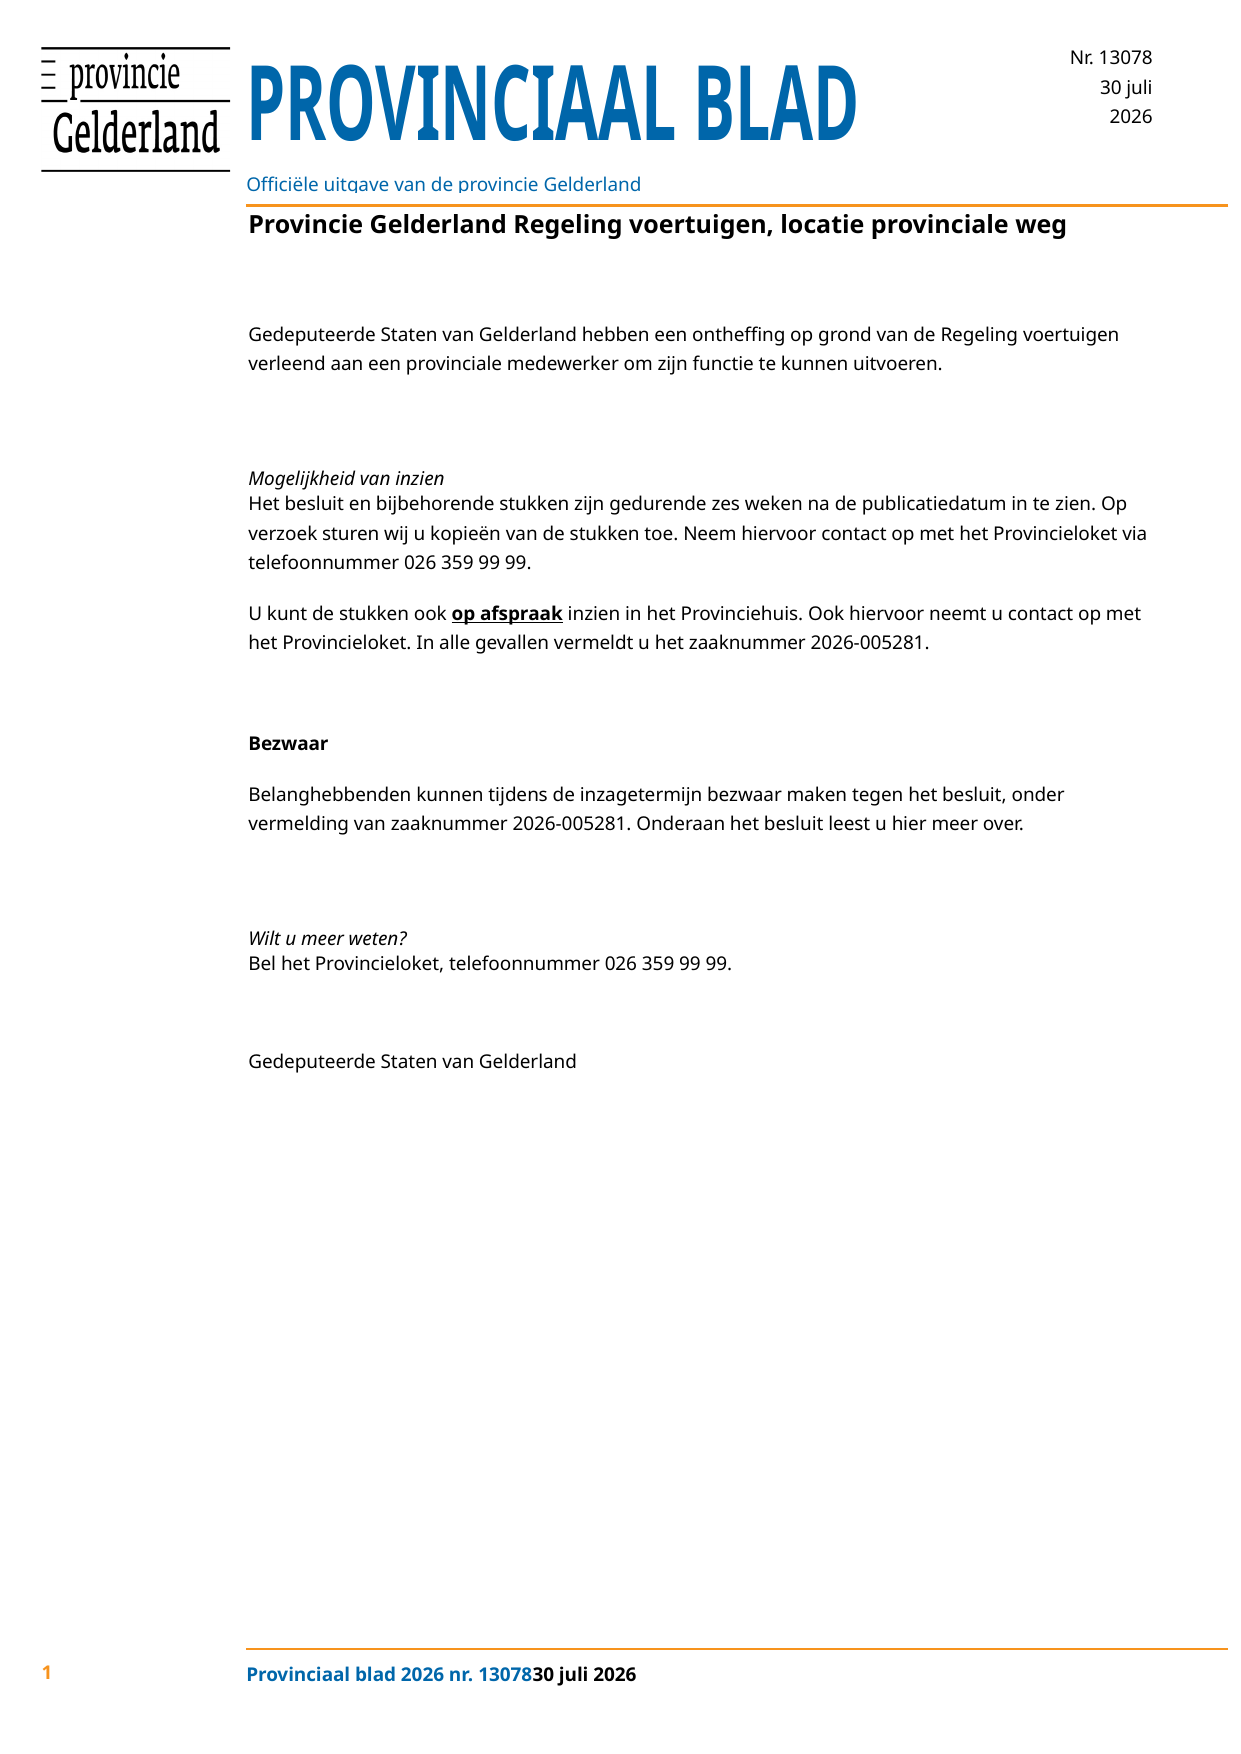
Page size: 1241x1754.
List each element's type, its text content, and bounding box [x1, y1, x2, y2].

text Wilt u meer weten? [248, 925, 1152, 951]
text Provincie Gelderland Regeling voertuigen, locatie provinciale weg [248, 207, 1152, 241]
text Mogelijkheid van inzien [248, 465, 1152, 490]
text Bel het Provincieloket, telefoonnummer 026 359 99 99. [248, 951, 1152, 976]
text Gedeputeerde Staten van Gelderland hebben een ontheffing op grond van de Regeling voertuigen verleend aan een provinciale medewerker om zijn functie te kunnen uitvoeren. [248, 321, 1152, 376]
text Het besluit en bijbehorende stukken zijn gedurende zes weken na de publicatiedatum in te zien. Op verzoek sturen wij u kopieën van de stukken toe. Neem hiervoor contact op met het Provincieloket via telefoonnummer 026 359 99 99. [248, 490, 1152, 575]
text Gedeputeerde Staten van Gelderland [248, 1049, 1152, 1074]
text U kunt de stukken ook op afspraak inzien in het Provinciehuis. Ook hiervoor neemt u contact op met het Provincieloket. In alle gevallen vermeldt u het zaaknummer 2026-005281. [248, 600, 1152, 655]
picture [41, 47, 231, 172]
text Bezwaar [248, 730, 1152, 756]
text Belanghebbenden kunnen tijdens de inzagetermijn bezwaar maken tegen het besluit, onder vermelding van zaaknummer 2026-005281. Onderaan het besluit leest u hier meer over. [248, 781, 1152, 836]
